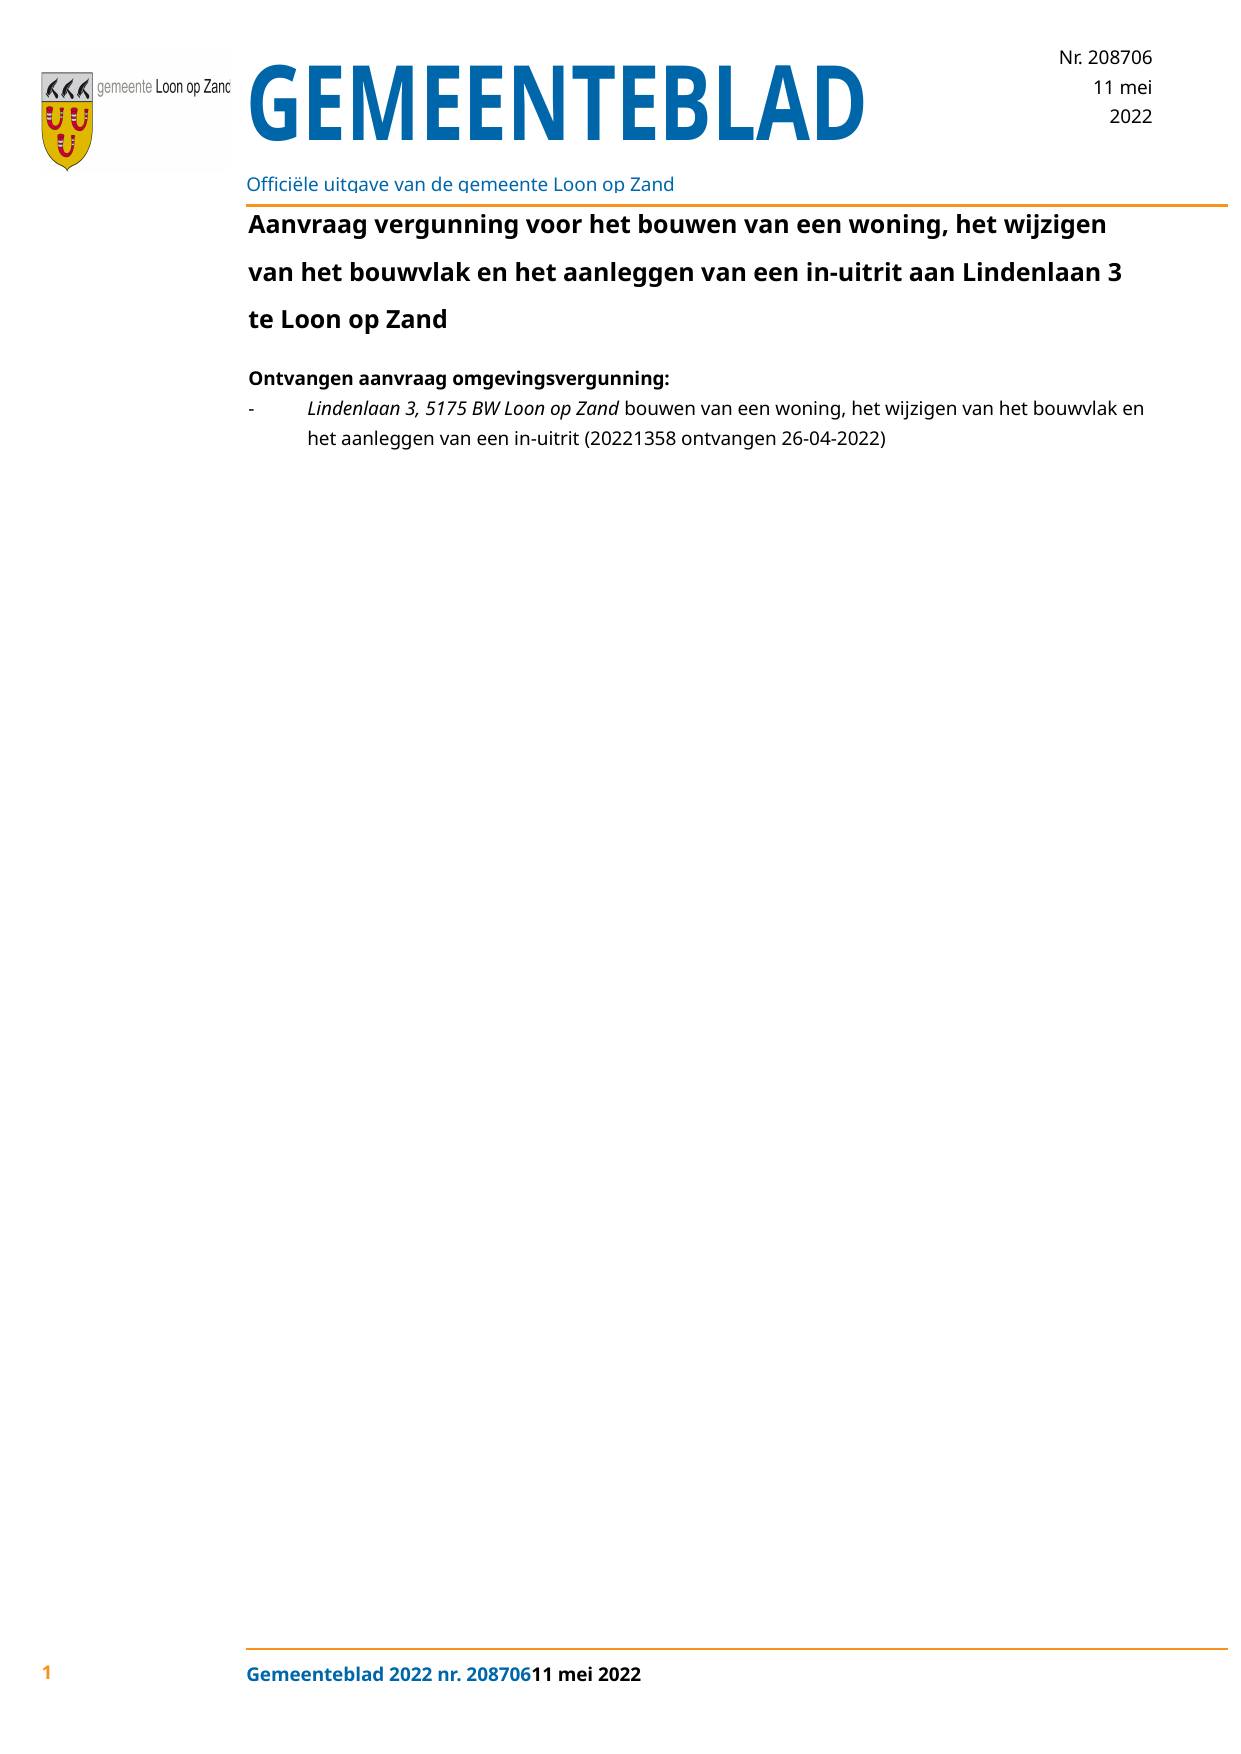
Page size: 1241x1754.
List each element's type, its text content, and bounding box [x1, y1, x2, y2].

text Ontvangen aanvraag omgevingsvergunning: [248, 366, 1152, 391]
picture [41, 47, 231, 172]
list Lindenlaan 3, 5175 BW Loon op Zand bouwen van een woning, het wijzigen van het bouwvlak en het aanleggen van een in-uitrit (20221358 ontvangen 26-04-2022) [248, 395, 1152, 450]
text Aanvraag vergunning voor het bouwen van een woning, het wijzigen van het bouwvlak en het aanleggen van een in-uitrit aan Lindenlaan 3 te Loon op Zand [248, 207, 1152, 336]
